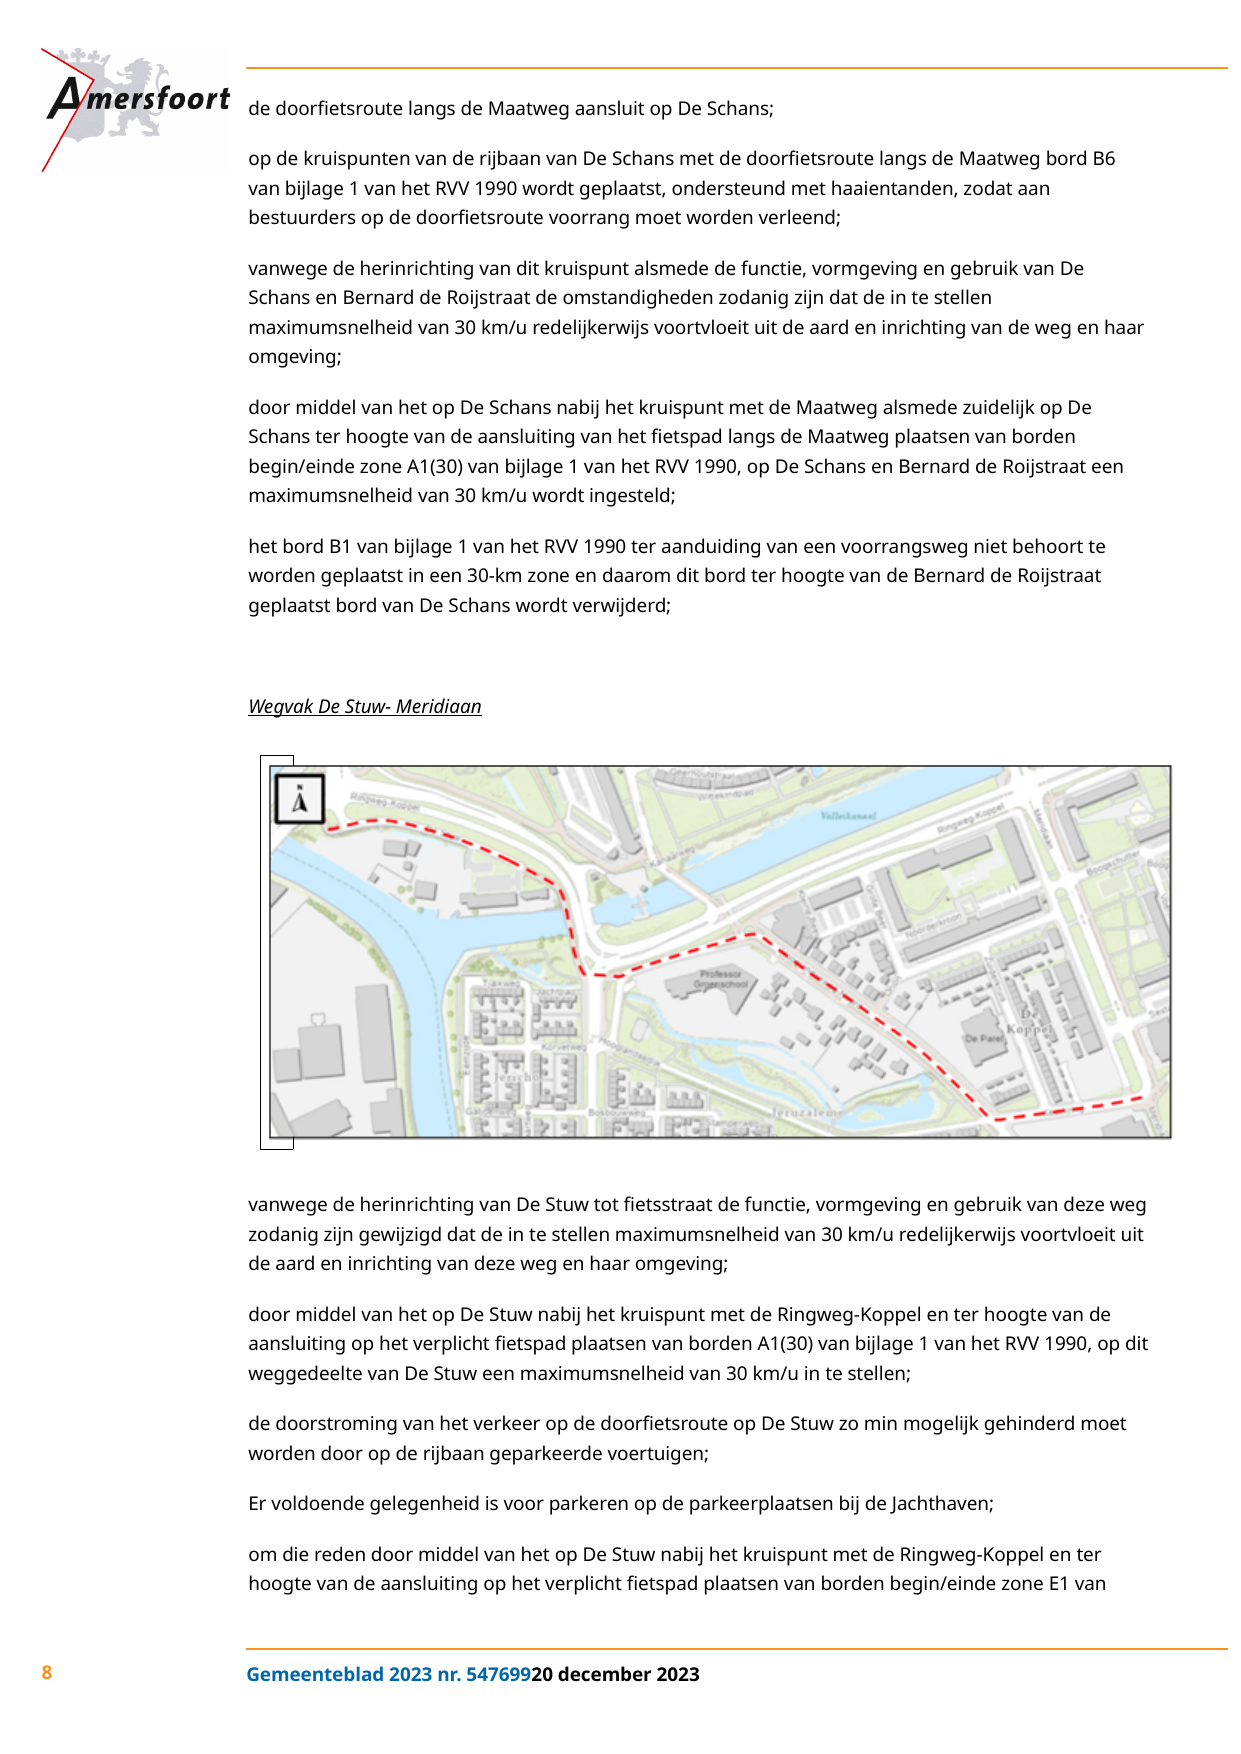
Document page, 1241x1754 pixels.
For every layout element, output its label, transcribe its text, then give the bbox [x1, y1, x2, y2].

picture [41, 47, 231, 172]
text vanwege de herinrichting van De Stuw tot fietsstraat de functie, vormgeving en gebruik van deze weg zodanig zijn gewijzigd dat de in te stellen maximumsnelheid van 30 km/u redelijkerwijs voortvloeit uit de aard en inrichting van deze weg en haar omgeving; [248, 1191, 1152, 1276]
text Er voldoende gelegenheid is voor parkeren op de parkeerplaatsen bij de Jachthaven; [248, 1490, 1152, 1516]
text Wegvak De Stuw- Meridiaan [248, 693, 1152, 719]
picture [268, 764, 1173, 1140]
text door middel van het op De Schans nabij het kruispunt met de Maatweg alsmede zuidelijk op De Schans ter hoogte van de aansluiting van het fietspad langs de Maatweg plaatsen van borden begin/einde zone A1(30) van bijlage 1 van het RVV 1990, op De Schans en Bernard de Roijstraat een maximumsnelheid van 30 km/u wordt ingesteld; [248, 394, 1152, 508]
text het bord B1 van bijlage 1 van het RVV 1990 ter aanduiding van een voorrangsweg niet behoort te worden geplaatst in een 30-km zone en daarom dit bord ter hoogte van de Bernard de Roijstraat geplaatst bord van De Schans wordt verwijderd; [248, 533, 1152, 618]
text door middel van het op De Stuw nabij het kruispunt met de Ringweg-Koppel en ter hoogte van de aansluiting op het verplicht fietspad plaatsen van borden A1(30) van bijlage 1 van het RVV 1990, op dit weggedeelte van De Stuw een maximumsnelheid van 30 km/u in te stellen; [248, 1301, 1152, 1386]
text om die reden door middel van het op De Stuw nabij het kruispunt met de Ringweg-Koppel en ter hoogte van de aansluiting op het verplicht fietspad plaatsen van borden begin/einde zone E1 van [248, 1541, 1152, 1596]
text vanwege de herinrichting van dit kruispunt alsmede de functie, vormgeving en gebruik van De Schans en Bernard de Roijstraat de omstandigheden zodanig zijn dat de in te stellen maximumsnelheid van 30 km/u redelijkerwijs voortvloeit uit de aard en inrichting van de weg en haar omgeving; [248, 255, 1152, 369]
text de doorfietsroute langs de Maatweg aansluit op De Schans; [248, 95, 1152, 121]
text de doorstroming van het verkeer op de doorfietsroute op De Stuw zo min mogelijk gehinderd moet worden door op de rijbaan geparkeerde voertuigen; [248, 1410, 1152, 1466]
text op de kruispunten van de rijbaan van De Schans met de doorfietsroute langs de Maatweg bord B6 van bijlage 1 van het RVV 1990 wordt geplaatst, ondersteund met haaientanden, zodat aan bestuurders op de doorfietsroute voorrang moet worden verleend; [248, 145, 1152, 230]
